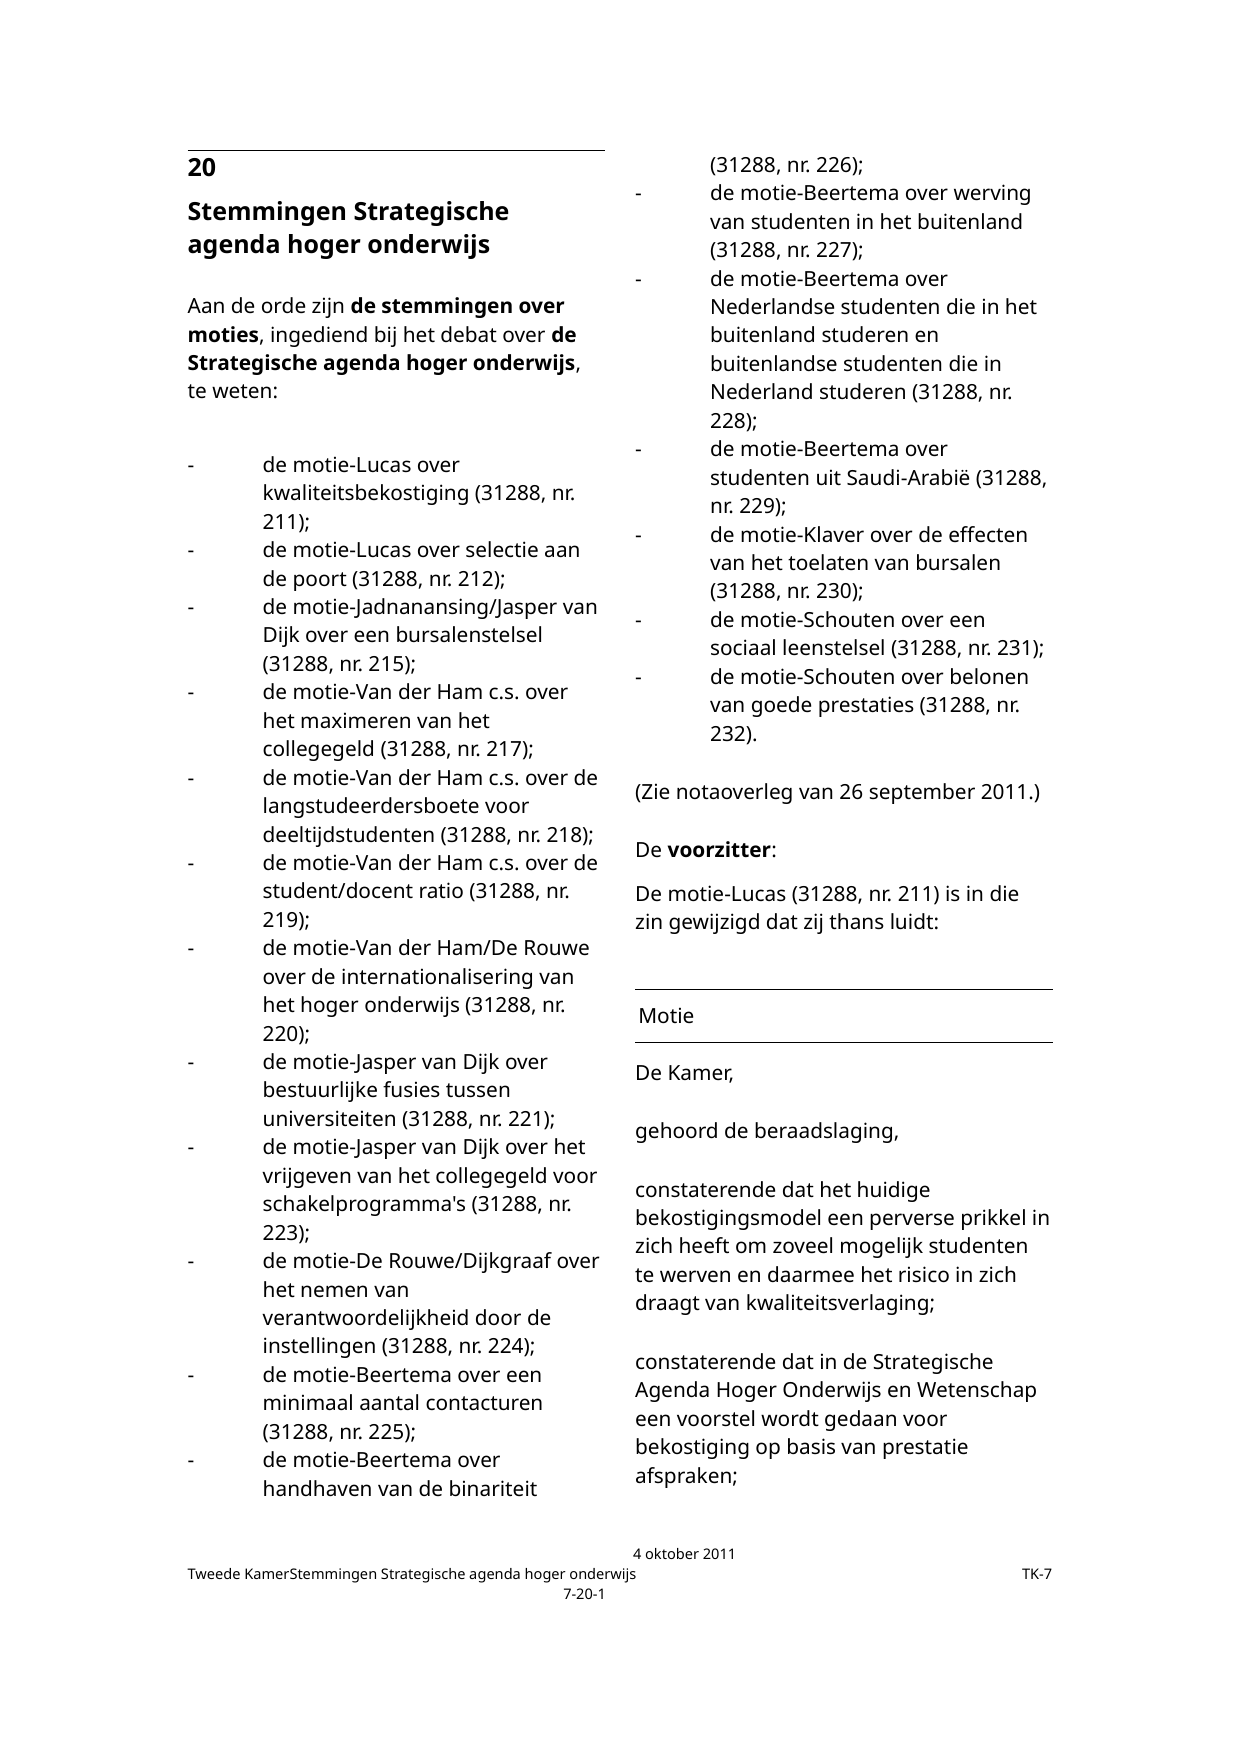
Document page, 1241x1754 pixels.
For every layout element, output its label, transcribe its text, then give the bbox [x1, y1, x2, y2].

list de motie-Lucas over kwaliteitsbekostiging (31288, nr. 211); [187, 450, 605, 535]
text gehoord de beraadslaging, [635, 1116, 1053, 1145]
text De Kamer, [635, 1058, 1053, 1086]
list de motie-Beertema over een minimaal aantal contacturen (31288, nr. 225); [187, 1360, 605, 1445]
text Aan de orde zijn de stemmingen over moties, ingediend bij het debat over de Strategische agenda hoger onderwijs, [187, 291, 605, 377]
text (Zie notaoverleg van 26 september 2011.) [635, 777, 1053, 806]
list de motie-Van der Ham c.s. over de langstudeerdersboete voor deeltijdstudenten (31288, nr. 218); [187, 763, 605, 848]
list de motie-Beertema over werving van studenten in het buitenland (31288, nr. 227); [635, 178, 1053, 264]
list de motie-Jasper van Dijk over het vrijgeven van het collegegeld voor schakelprogramma's (31288, nr. 223); [187, 1132, 605, 1246]
text De voorzitter: [635, 836, 1053, 864]
list de motie-Beertema over Nederlandse studenten die in het buitenland studeren en buitenlandse studenten die in Nederland studeren (31288, nr. 228); [635, 264, 1053, 434]
subtitle Motie [635, 990, 1053, 1042]
list de motie-De Rouwe/Dijkgraaf over het nemen van verantwoordelijkheid door de instellingen (31288, nr. 224); [187, 1246, 605, 1360]
list de motie-Beertema over studenten uit Saudi-Arabië (31288, nr. 229); [635, 434, 1053, 520]
text te weten: [187, 377, 605, 405]
list de motie-Schouten over belonen van goede prestaties (31288, nr. 232). [635, 662, 1053, 747]
list de motie-Van der Ham c.s. over het maximeren van het collegegeld (31288, nr. 217); [187, 677, 605, 763]
list de motie-Schouten over een sociaal leenstelsel (31288, nr. 231); [635, 605, 1053, 662]
list de motie-Klaver over de effecten van het toelaten van bursalen (31288, nr. 230); [635, 520, 1053, 605]
text Stemmingen Strategische agenda hoger onderwijs [187, 193, 605, 261]
list de motie-Jadnanansing/Jasper van Dijk over een bursalenstelsel (31288, nr. 215); [187, 592, 605, 677]
list de motie-Van der Ham c.s. over de student/docent ratio (31288, nr. 219); [187, 848, 605, 933]
list de motie-Jasper van Dijk over bestuurlijke fusies tussen universiteiten (31288, nr. 221); [187, 1047, 605, 1132]
text constaterende dat het huidige bekostigingsmodel een perverse prikkel in zich heeft om zoveel mogelijk studenten te werven en daarmee het risico in zich draagt van kwaliteitsverlaging; [635, 1175, 1053, 1317]
text De motie-Lucas (31288, nr. 211) is in die zin gewijzigd dat zij thans luidt: [635, 879, 1053, 936]
text constaterende dat in de Strategische Agenda Hoger Onderwijs en Wetenschap een voorstel wordt gedaan voor bekostiging op basis van prestatie afspraken; [635, 1347, 1053, 1489]
list de motie-Lucas over selectie aan de poort (31288, nr. 212); [187, 535, 605, 592]
text 20 [187, 151, 605, 184]
list de motie-Beertema over handhaven van de binariteit [187, 1445, 605, 1502]
list de motie-Van der Ham/De Rouwe over de internationalisering van het hoger onderwijs (31288, nr. 220); [187, 933, 605, 1047]
list (31288, nr. 226); [635, 150, 1053, 178]
